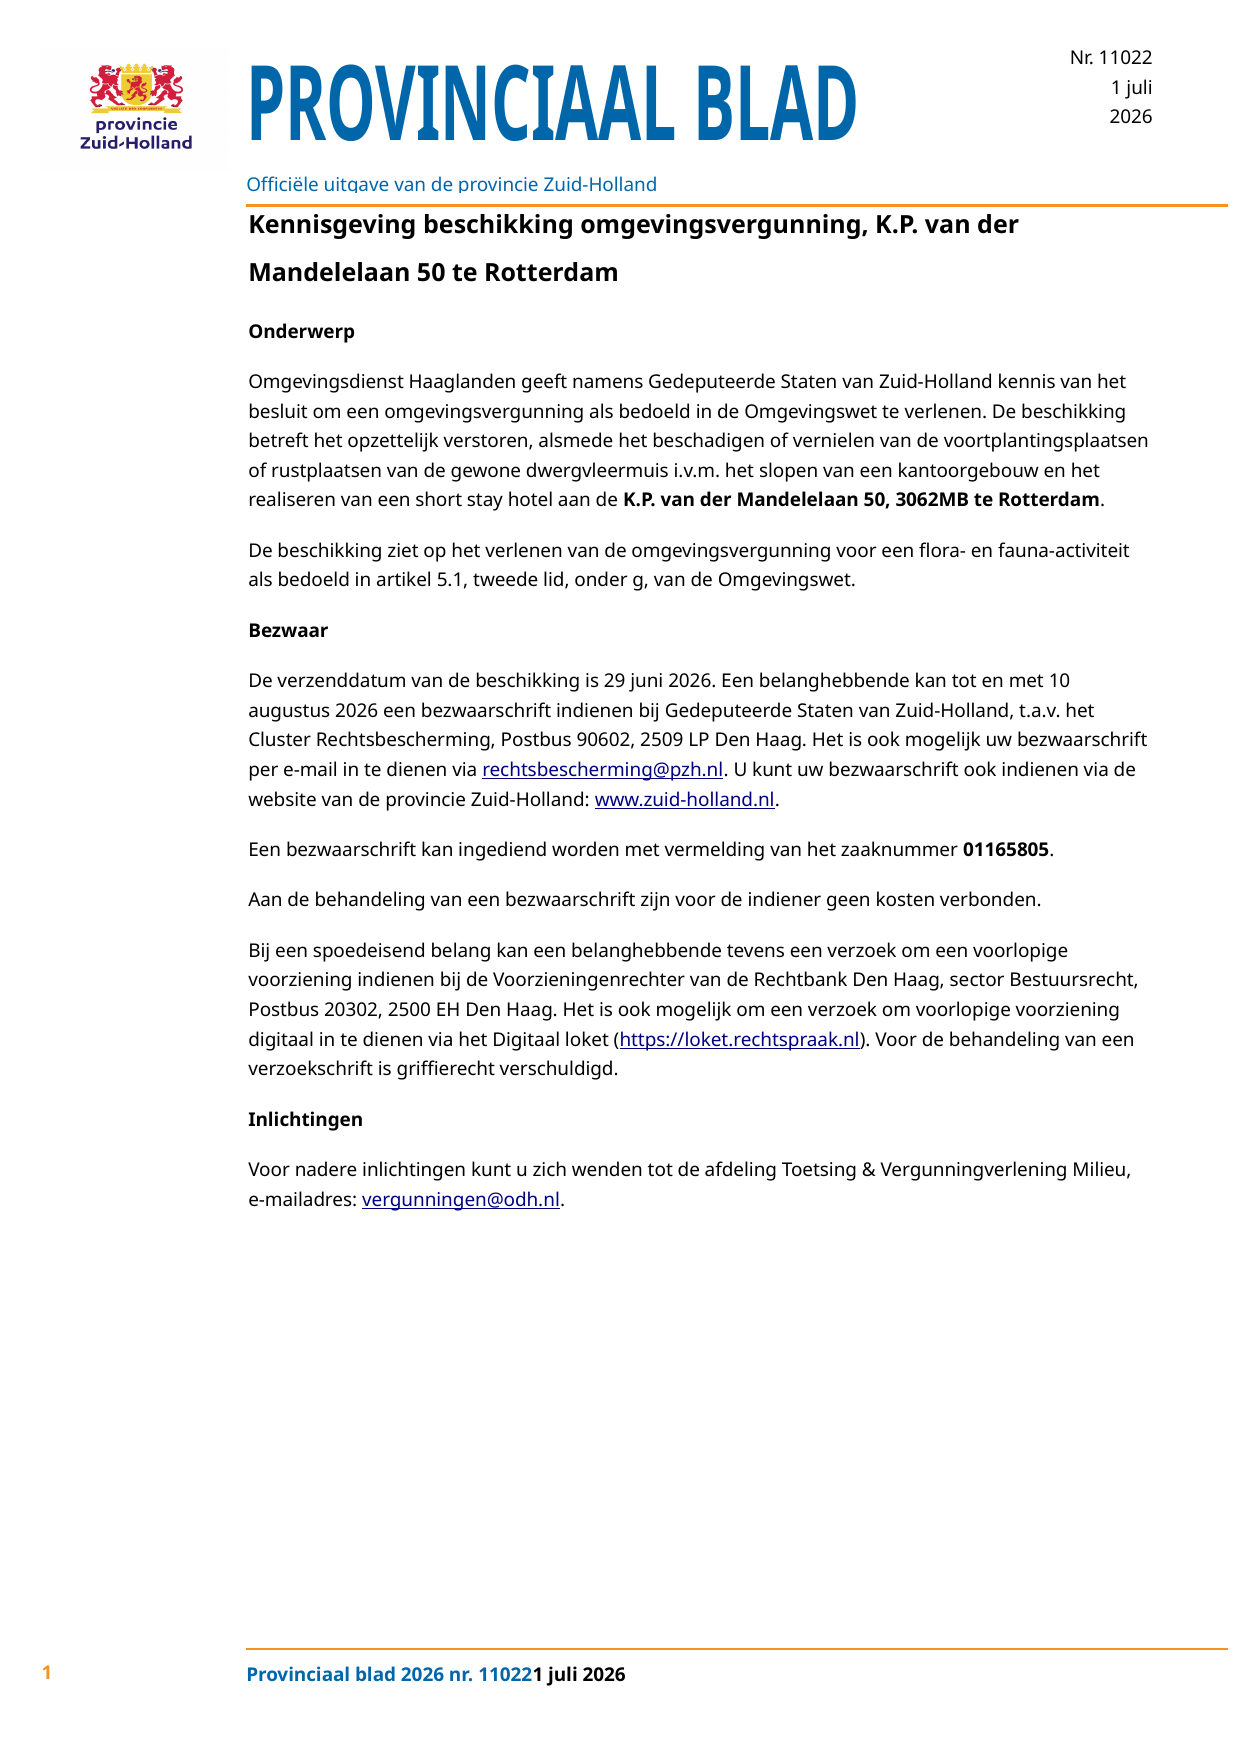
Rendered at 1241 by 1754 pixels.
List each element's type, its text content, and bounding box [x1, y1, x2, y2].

text Bij een spoedeisend belang kan een belanghebbende tevens een verzoek om een voorlopige voorziening indienen bij de Voorzieningenrechter van de Rechtbank Den Haag, sector Bestuursrecht, Postbus 20302, 2500 EH Den Haag. Het is ook mogelijk om een verzoek om voorlopige voorziening digitaal in te dienen via het Digitaal loket (https://loket.rechtspraak.nl). Voor de behandeling van een verzoekschrift is griffierecht verschuldigd. [248, 937, 1152, 1081]
text Een bezwaarschrift kan ingediend worden met vermelding van het zaaknummer 01165805. [248, 836, 1152, 862]
text Omgevingsdienst Haaglanden geeft namens Gedeputeerde Staten van Zuid-Holland kennis van het besluit om een omgevingsvergunning als bedoeld in de Omgevingswet te verlenen. De beschikking betreft het opzettelijk verstoren, alsmede het beschadigen of vernielen van de voortplantingsplaatsen of rustplaatsen van de gewone dwergvleermuis i.v.m. het slopen van een kantoorgebouw en het realiseren van een short stay hotel aan de K.P. van der Mandelelaan 50, 3062MB te Rotterdam. [248, 368, 1152, 512]
text Onderwerp [248, 318, 1152, 344]
picture [41, 47, 231, 172]
text Voor nadere inlichtingen kunt u zich wenden tot de afdeling Toetsing & Vergunningverlening Milieu, e-mailadres: vergunningen@odh.nl. [248, 1156, 1152, 1212]
text De beschikking ziet op het verlenen van de omgevingsvergunning voor een flora- en fauna-activiteit als bedoeld in artikel 5.1, tweede lid, onder g, van de Omgevingswet. [248, 537, 1152, 592]
text De verzenddatum van de beschikking is 29 juni 2026. Een belanghebbende kan tot en met 10 augustus 2026 een bezwaarschrift indienen bij Gedeputeerde Staten van Zuid-Holland, t.a.v. het Cluster Rechtsbescherming, Postbus 90602, 2509 LP Den Haag. Het is ook mogelijk uw bezwaarschrift per e-mail in te dienen via rechtsbescherming@pzh.nl. U kunt uw bezwaarschrift ook indienen via de website van de provincie Zuid-Holland: www.zuid-holland.nl. [248, 667, 1152, 812]
text Inlichtingen [248, 1106, 1152, 1132]
text Bezwaar [248, 617, 1152, 643]
text Kennisgeving beschikking omgevingsvergunning, K.P. van der Mandelelaan 50 te Rotterdam [248, 207, 1152, 288]
text Aan de behandeling van een bezwaarschrift zijn voor de indiener geen kosten verbonden. [248, 887, 1152, 912]
